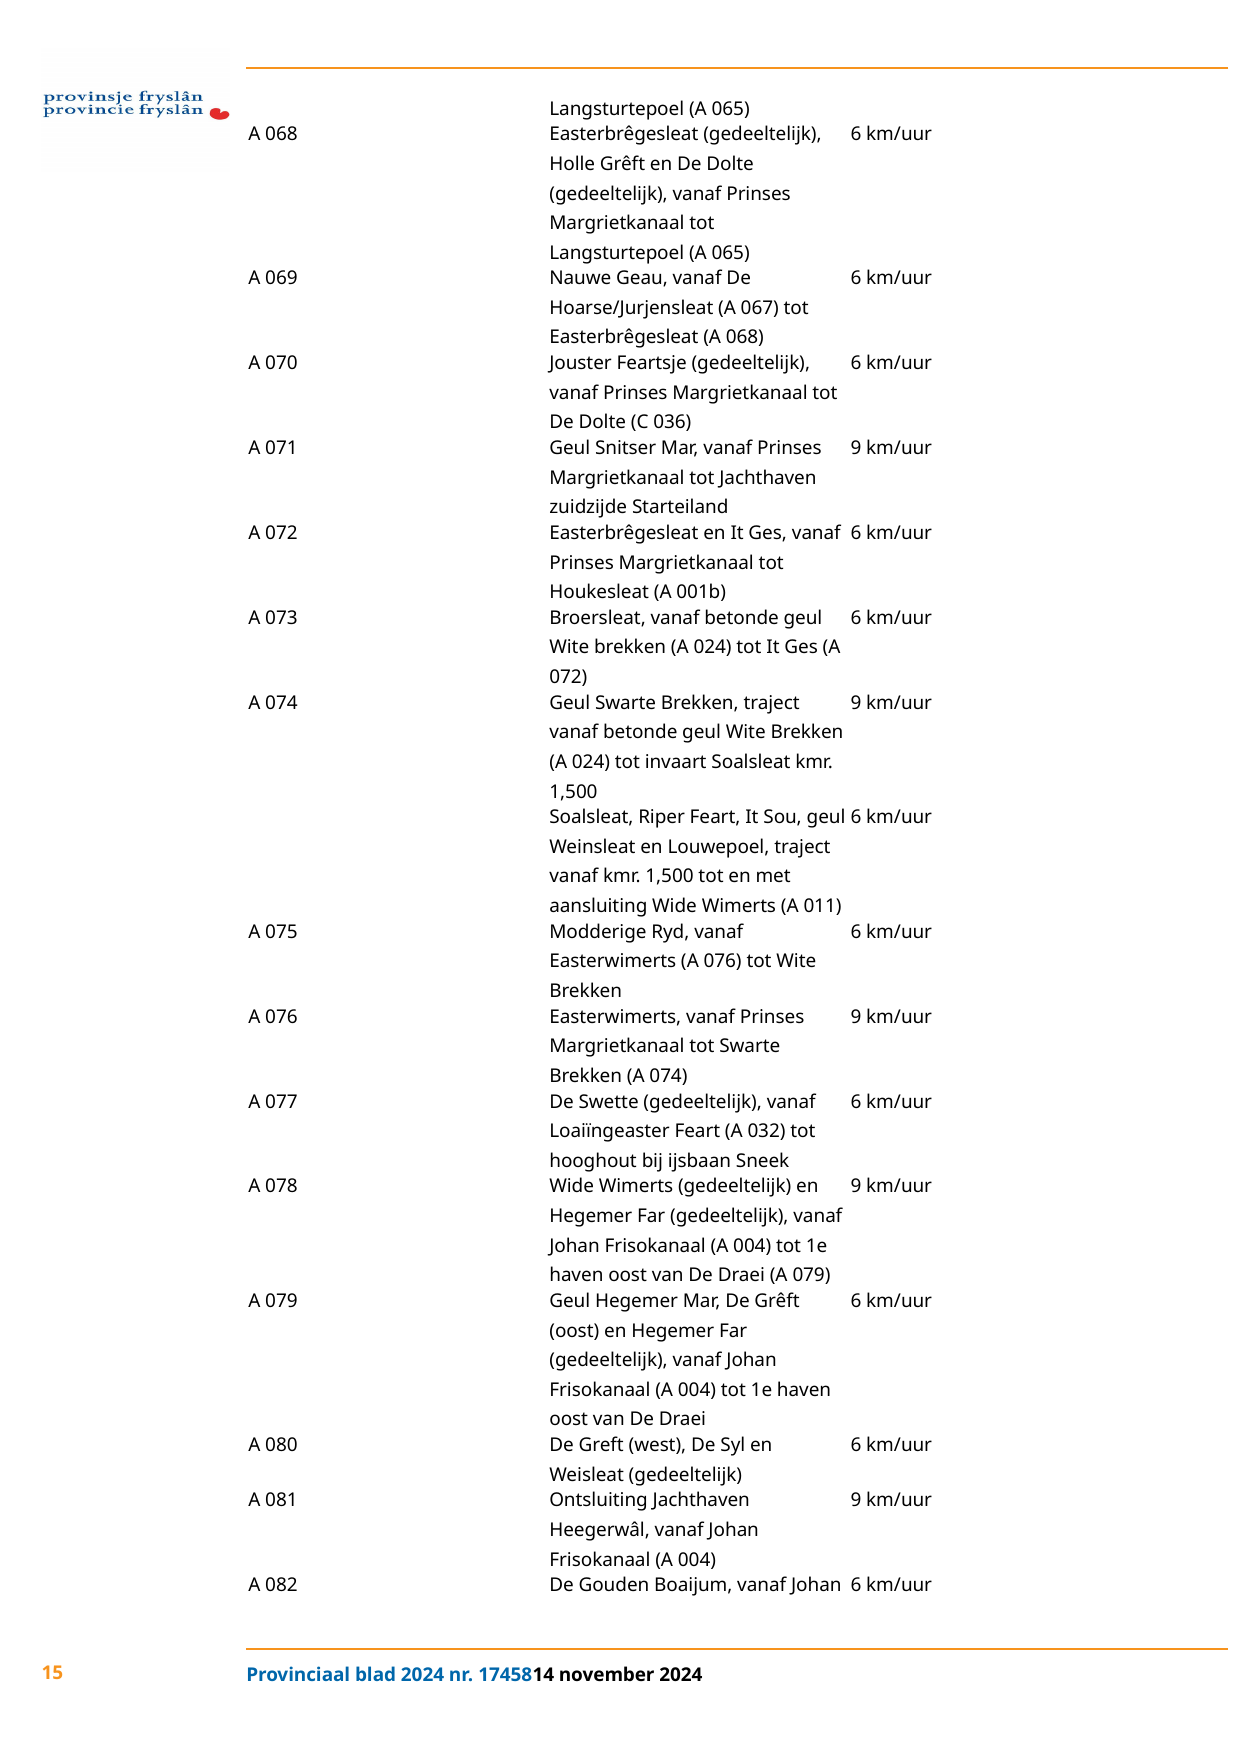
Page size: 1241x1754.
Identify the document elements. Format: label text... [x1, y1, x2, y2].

table_cell Easterbrêgesleat (gedeeltelijk), Holle Grêft en De Dolte (gedeeltelijk), vanaf Prinses Margrietkanaal tot Langsturtepoel (A 065) [549, 121, 850, 264]
table_cell 6 km/uur [850, 1088, 1152, 1173]
table_cell 6 km/uur [850, 350, 1152, 434]
table_cell 9 km/uur [850, 1173, 1152, 1287]
table_cell Soalsleat, Riper Feart, It Sou, geul Weinsleat en Louwepoel, traject vanaf kmr. 1,500 tot en met aansluiting Wide Wimerts (A 011) [549, 804, 850, 918]
table_cell [850, 95, 1152, 121]
table_cell 6 km/uur [850, 519, 1152, 604]
table_cell De Swette (gedeeltelijk), vanaf Loaiïngeaster Feart (A 032) tot hooghout bij ijsbaan Sneek [549, 1088, 850, 1173]
table_cell Broersleat, vanaf betonde geul Wite brekken (A 024) tot It Ges (A 072) [549, 604, 850, 689]
table_cell 6 km/uur [850, 1431, 1152, 1487]
table_cell Easterwimerts, vanaf Prinses Margrietkanaal tot Swarte Brekken (A 074) [549, 1003, 850, 1088]
table_cell 6 km/uur [850, 804, 1152, 918]
table_cell A 072 [248, 519, 549, 604]
table_cell A 081 [248, 1487, 549, 1571]
table_cell A 076 [248, 1003, 549, 1088]
table_cell De Gouden Boaijum, vanaf Johan [549, 1571, 850, 1597]
table_cell Wide Wimerts (gedeeltelijk) en Hegemer Far (gedeeltelijk), vanaf Johan Frisokanaal (A 004) tot 1e haven oost van De Draei (A 079) [549, 1173, 850, 1287]
table_cell A 070 [248, 350, 549, 434]
table_cell [248, 95, 549, 121]
table_cell A 077 [248, 1088, 549, 1173]
table_cell Jouster Feartsje (gedeeltelijk), vanaf Prinses Margrietkanaal tot De Dolte (C 036) [549, 350, 850, 434]
table_cell Geul Hegemer Mar, De Grêft (oost) en Hegemer Far (gedeeltelijk), vanaf Johan Frisokanaal (A 004) tot 1e haven oost van De Draei [549, 1287, 850, 1431]
table_cell A 069 [248, 265, 549, 349]
table_cell 6 km/uur [850, 265, 1152, 349]
table_cell Ontsluiting Jachthaven Heegerwâl, vanaf Johan Frisokanaal (A 004) [549, 1487, 850, 1571]
table_cell Geul Snitser Mar, vanaf Prinses Margrietkanaal tot Jachthaven zuidzijde Starteiland [549, 434, 850, 519]
table_cell Geul Swarte Brekken, traject vanaf betonde geul Wite Brekken (A 024) tot invaart Soalsleat kmr. 1,500 [549, 689, 850, 803]
table_cell 6 km/uur [850, 918, 1152, 1003]
table_cell 6 km/uur [850, 1287, 1152, 1431]
table_cell Nauwe Geau, vanaf De Hoarse/Jurjensleat (A 067) tot Easterbrêgesleat (A 068) [549, 265, 850, 349]
table_cell A 078 [248, 1173, 549, 1287]
table_cell Langsturtepoel (A 065) [549, 95, 850, 121]
table_cell De Greft (west), De Syl en Weisleat (gedeeltelijk) [549, 1431, 850, 1487]
table_cell A 074 [248, 689, 549, 918]
table_cell A 071 [248, 434, 549, 519]
table_cell A 073 [248, 604, 549, 689]
table_cell A 080 [248, 1431, 549, 1487]
table_cell Easterbrêgesleat en It Ges, vanaf Prinses Margrietkanaal tot Houkesleat (A 001b) [549, 519, 850, 604]
table_cell 6 km/uur [850, 604, 1152, 689]
table_cell A 082 [248, 1571, 549, 1597]
table_cell A 068 [248, 121, 549, 264]
table_cell A 075 [248, 918, 549, 1003]
table_cell A 079 [248, 1287, 549, 1431]
table_cell 9 km/uur [850, 689, 1152, 803]
table_cell 6 km/uur [850, 121, 1152, 264]
table_cell Modderige Ryd, vanaf Easterwimerts (A 076) tot Wite Brekken [549, 918, 850, 1003]
table_cell 6 km/uur [850, 1571, 1152, 1597]
picture [41, 47, 231, 172]
table_cell 9 km/uur [850, 434, 1152, 519]
table_cell 9 km/uur [850, 1487, 1152, 1571]
table_cell 9 km/uur [850, 1003, 1152, 1088]
